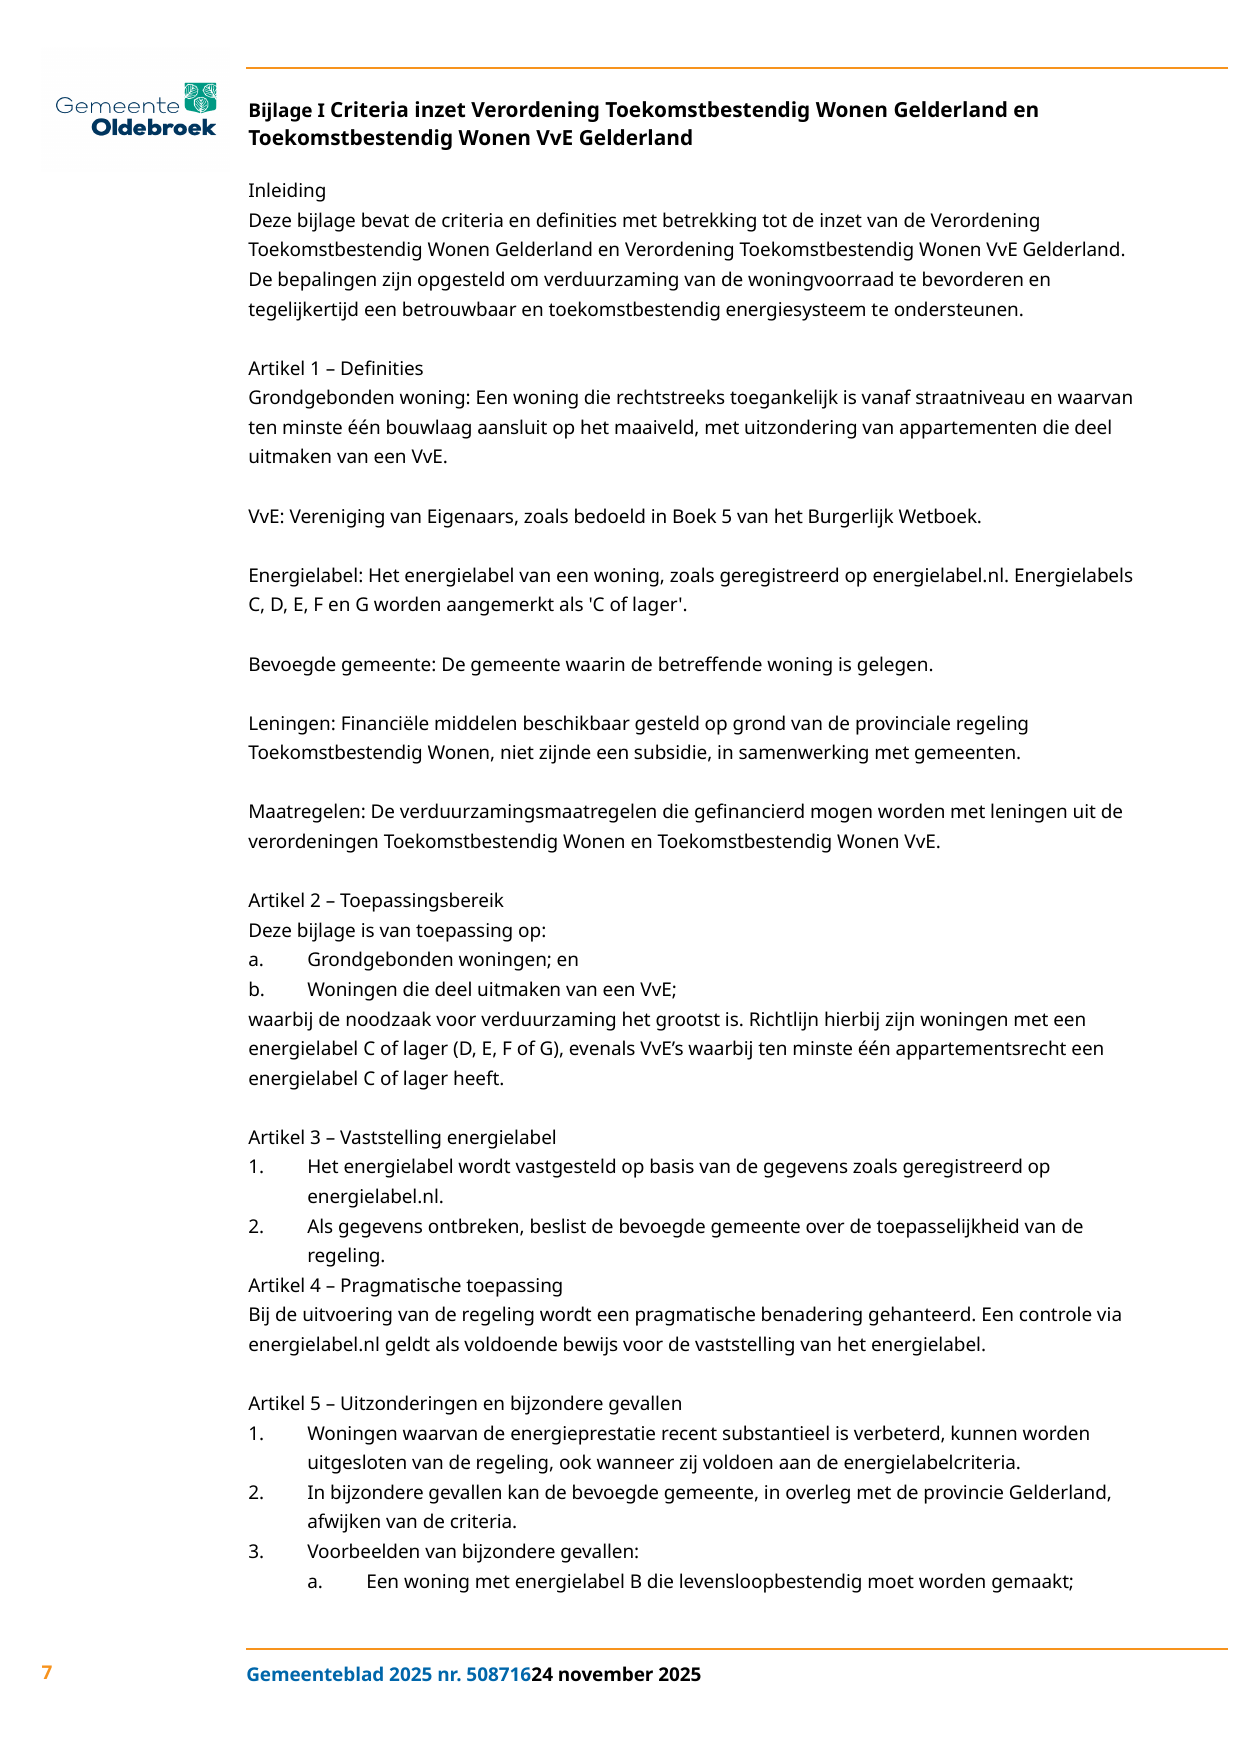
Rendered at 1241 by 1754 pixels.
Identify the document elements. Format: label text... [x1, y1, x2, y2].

text Artikel 1 – Definities [248, 355, 1152, 381]
text VvE: Vereniging van Eigenaars, zoals bedoeld in Boek 5 van het Burgerlijk Wetboek. [248, 503, 1152, 529]
text waarbij de noodzaak voor verduurzaming het grootst is. Richtlijn hierbij zijn woningen met een energielabel C of lager (D, E, F of G), evenals VvE’s waarbij ten minste één appartementsrecht een energielabel C of lager heeft. [248, 1006, 1152, 1091]
text Deze bijlage bevat de criteria en definities met betrekking tot de inzet van de Verordening Toekomstbestendig Wonen Gelderland en Verordening Toekomstbestendig Wonen VvE Gelderland. De bepalingen zijn opgesteld om verduurzaming van de woningvoorraad te bevorderen en tegelijkertijd een betrouwbaar en toekomstbestendig energiesysteem te ondersteunen. [248, 207, 1152, 322]
list Voorbeelden van bijzondere gevallen: [248, 1538, 1152, 1564]
list Een woning met energielabel B die levensloopbestendig moet worden gemaakt; [307, 1568, 1152, 1594]
text Artikel 3 – Vaststelling energielabel [248, 1124, 1152, 1150]
text Deze bijlage is van toepassing op: [248, 917, 1152, 943]
list Woningen waarvan de energieprestatie recent substantieel is verbeterd, kunnen worden uitgesloten van de regeling, ook wanneer zij voldoen aan de energielabelcriteria. [248, 1420, 1152, 1475]
text Energielabel: Het energielabel van een woning, zoals geregistreerd op energielabel.nl. Energielabels C, D, E, F en G worden aangemerkt als 'C of lager'. [248, 562, 1152, 617]
text Bijlage I Criteria inzet Verordening Toekomstbestendig Wonen Gelderland en Toekomstbestendig Wonen VvE Gelderland [248, 95, 1152, 152]
list Woningen die deel uitmaken van een VvE; [248, 976, 1152, 1002]
picture [41, 47, 231, 172]
text Leningen: Financiële middelen beschikbaar gesteld op grond van de provinciale regeling Toekomstbestendig Wonen, niet zijnde een subsidie, in samenwerking met gemeenten. [248, 710, 1152, 765]
text Artikel 4 – Pragmatische toepassing [248, 1272, 1152, 1298]
list Het energielabel wordt vastgesteld op basis van de gegevens zoals geregistreerd op energielabel.nl. [248, 1154, 1152, 1209]
text Bij de uitvoering van de regeling wordt een pragmatische benadering gehanteerd. Een controle via energielabel.nl geldt als voldoende bewijs voor de vaststelling van het energielabel. [248, 1302, 1152, 1357]
list Als gegevens ontbreken, beslist de bevoegde gemeente over de toepasselijkheid van de regeling. [248, 1213, 1152, 1268]
list In bijzondere gevallen kan de bevoegde gemeente, in overleg met de provincie Gelderland, afwijken van de criteria. [248, 1479, 1152, 1534]
text Artikel 5 – Uitzonderingen en bijzondere gevallen [248, 1390, 1152, 1416]
text Grondgebonden woning: Een woning die rechtstreeks toegankelijk is vanaf straatniveau en waarvan ten minste één bouwlaag aansluit op het maaiveld, met uitzondering van appartementen die deel uitmaken van een VvE. [248, 384, 1152, 469]
text Inleiding [248, 177, 1152, 203]
text Maatregelen: De verduurzamingsmaatregelen die gefinancierd mogen worden met leningen uit de verordeningen Toekomstbestendig Wonen en Toekomstbestendig Wonen VvE. [248, 799, 1152, 854]
text Artikel 2 – Toepassingsbereik [248, 887, 1152, 913]
text Bevoegde gemeente: De gemeente waarin de betreffende woning is gelegen. [248, 651, 1152, 677]
list Grondgebonden woningen; en [248, 947, 1152, 972]
